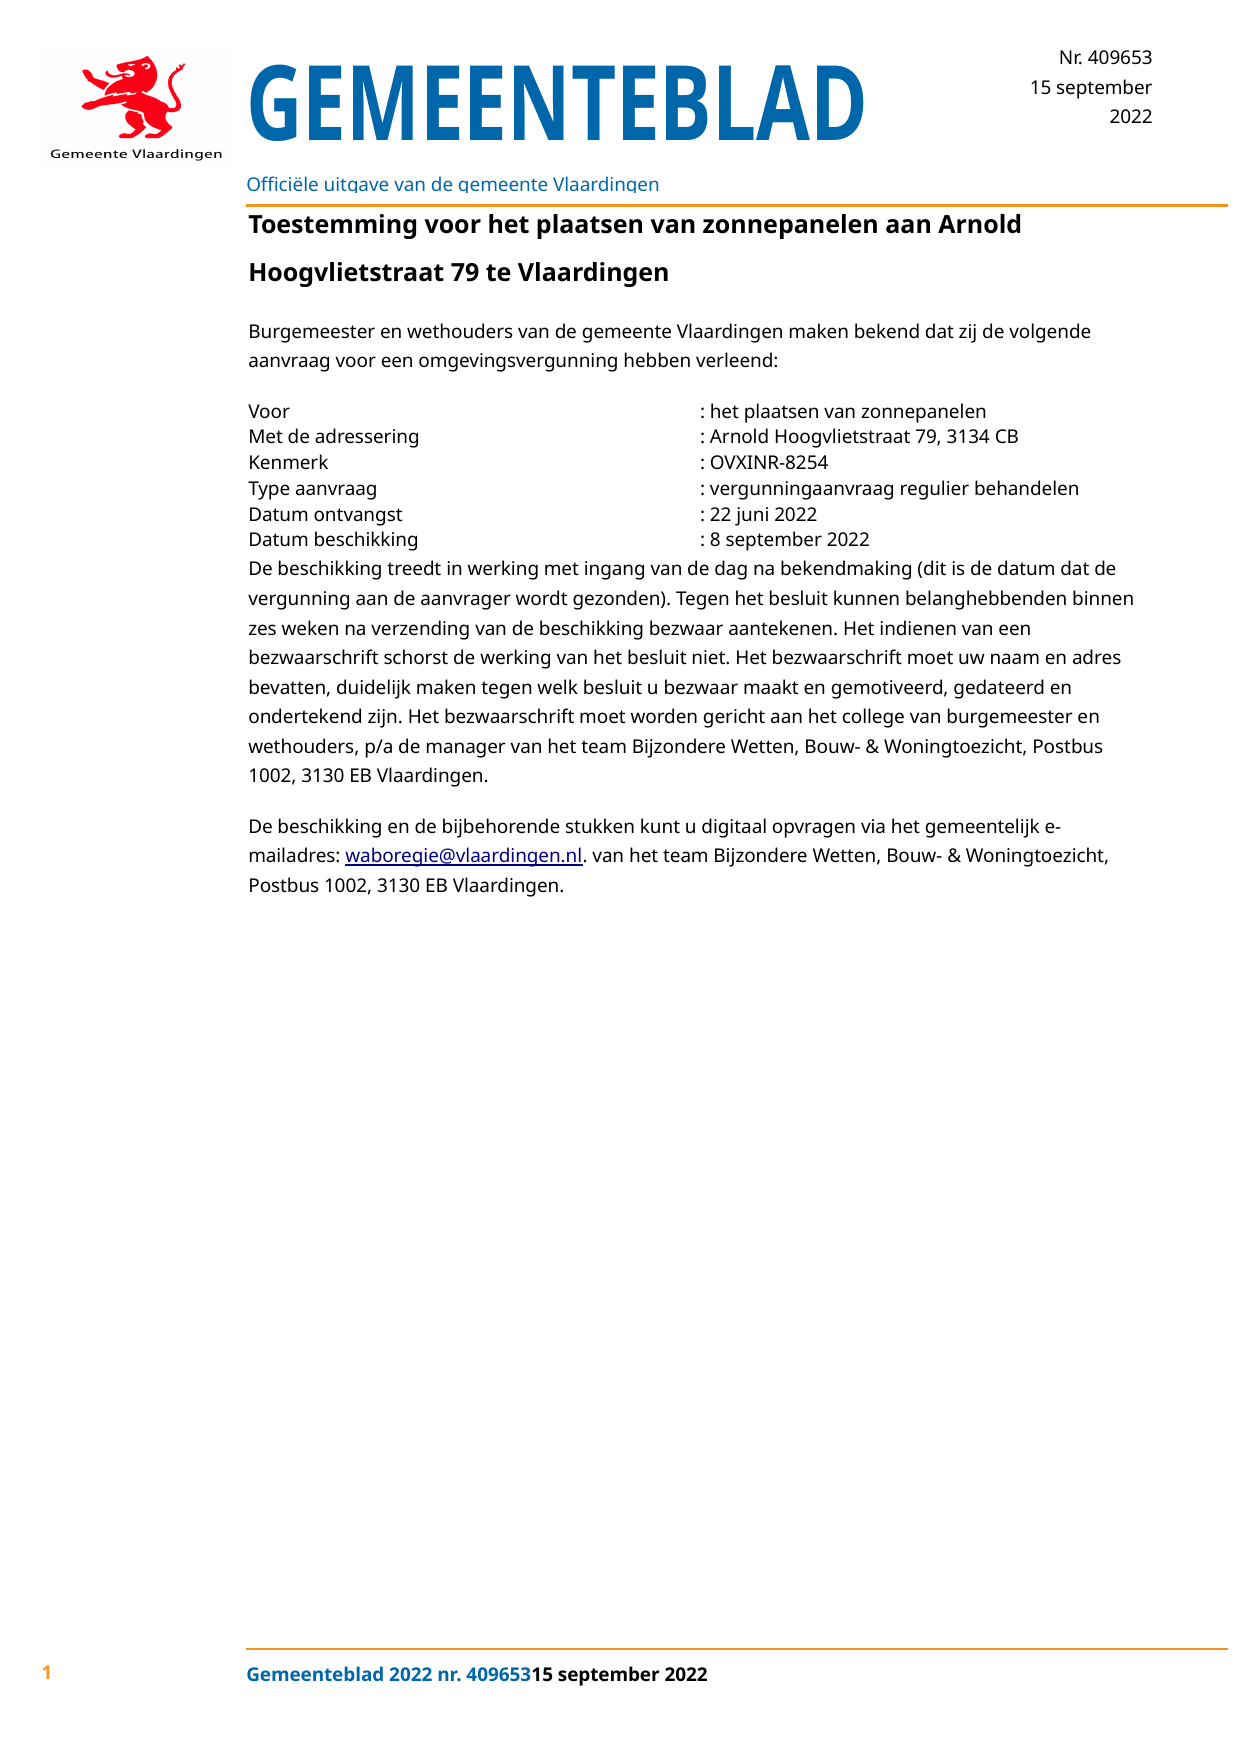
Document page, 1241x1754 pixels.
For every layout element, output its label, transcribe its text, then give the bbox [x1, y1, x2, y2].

text De beschikking en de bijbehorende stukken kunt u digitaal opvragen via het gemeentelijk e-mailadres: waboregie@vlaardingen.nl. van het team Bijzondere Wetten, Bouw- & Woningtoezicht, Postbus 1002, 3130 EB Vlaardingen. [248, 813, 1152, 898]
text Toestemming voor het plaatsen van zonnepanelen aan Arnold Hoogvlietstraat 79 te Vlaardingen [248, 207, 1152, 288]
table_cell Met de adressering [248, 424, 700, 449]
table_cell : OVXINR-8254 [700, 450, 1152, 475]
table_cell : Arnold Hoogvlietstraat 79, 3134 CB [700, 424, 1152, 449]
picture [41, 47, 231, 172]
table_header Voor [248, 398, 700, 424]
text De beschikking treedt in werking met ingang van de dag na bekendmaking (dit is de datum dat de vergunning aan de aanvrager wordt gezonden). Tegen het besluit kunnen belanghebbenden binnen zes weken na verzending van de beschikking bezwaar aantekenen. Het indienen van een bezwaarschrift schorst de werking van het besluit niet. Het bezwaarschrift moet uw naam en adres bevatten, duidelijk maken tegen welk besluit u bezwaar maakt en gemotiveerd, gedateerd en ondertekend zijn. Het bezwaarschrift moet worden gericht aan het college van burgemeester en wethouders, p/a de manager van het team Bijzondere Wetten, Bouw- & Woningtoezicht, Postbus 1002, 3130 EB Vlaardingen. [248, 556, 1152, 788]
table_cell Type aanvraag [248, 475, 700, 501]
table_cell : vergunningaanvraag regulier behandelen [700, 475, 1152, 501]
table_header : het plaatsen van zonnepanelen [700, 398, 1152, 424]
table_cell Datum ontvangst [248, 501, 700, 527]
table_cell : 22 juni 2022 [700, 501, 1152, 527]
table_cell Datum beschikking [248, 527, 700, 552]
text Burgemeester en wethouders van de gemeente Vlaardingen maken bekend dat zij de volgende aanvraag voor een omgevingsvergunning hebben verleend: [248, 318, 1152, 373]
table_cell Kenmerk [248, 450, 700, 475]
table_cell : 8 september 2022 [700, 527, 1152, 552]
